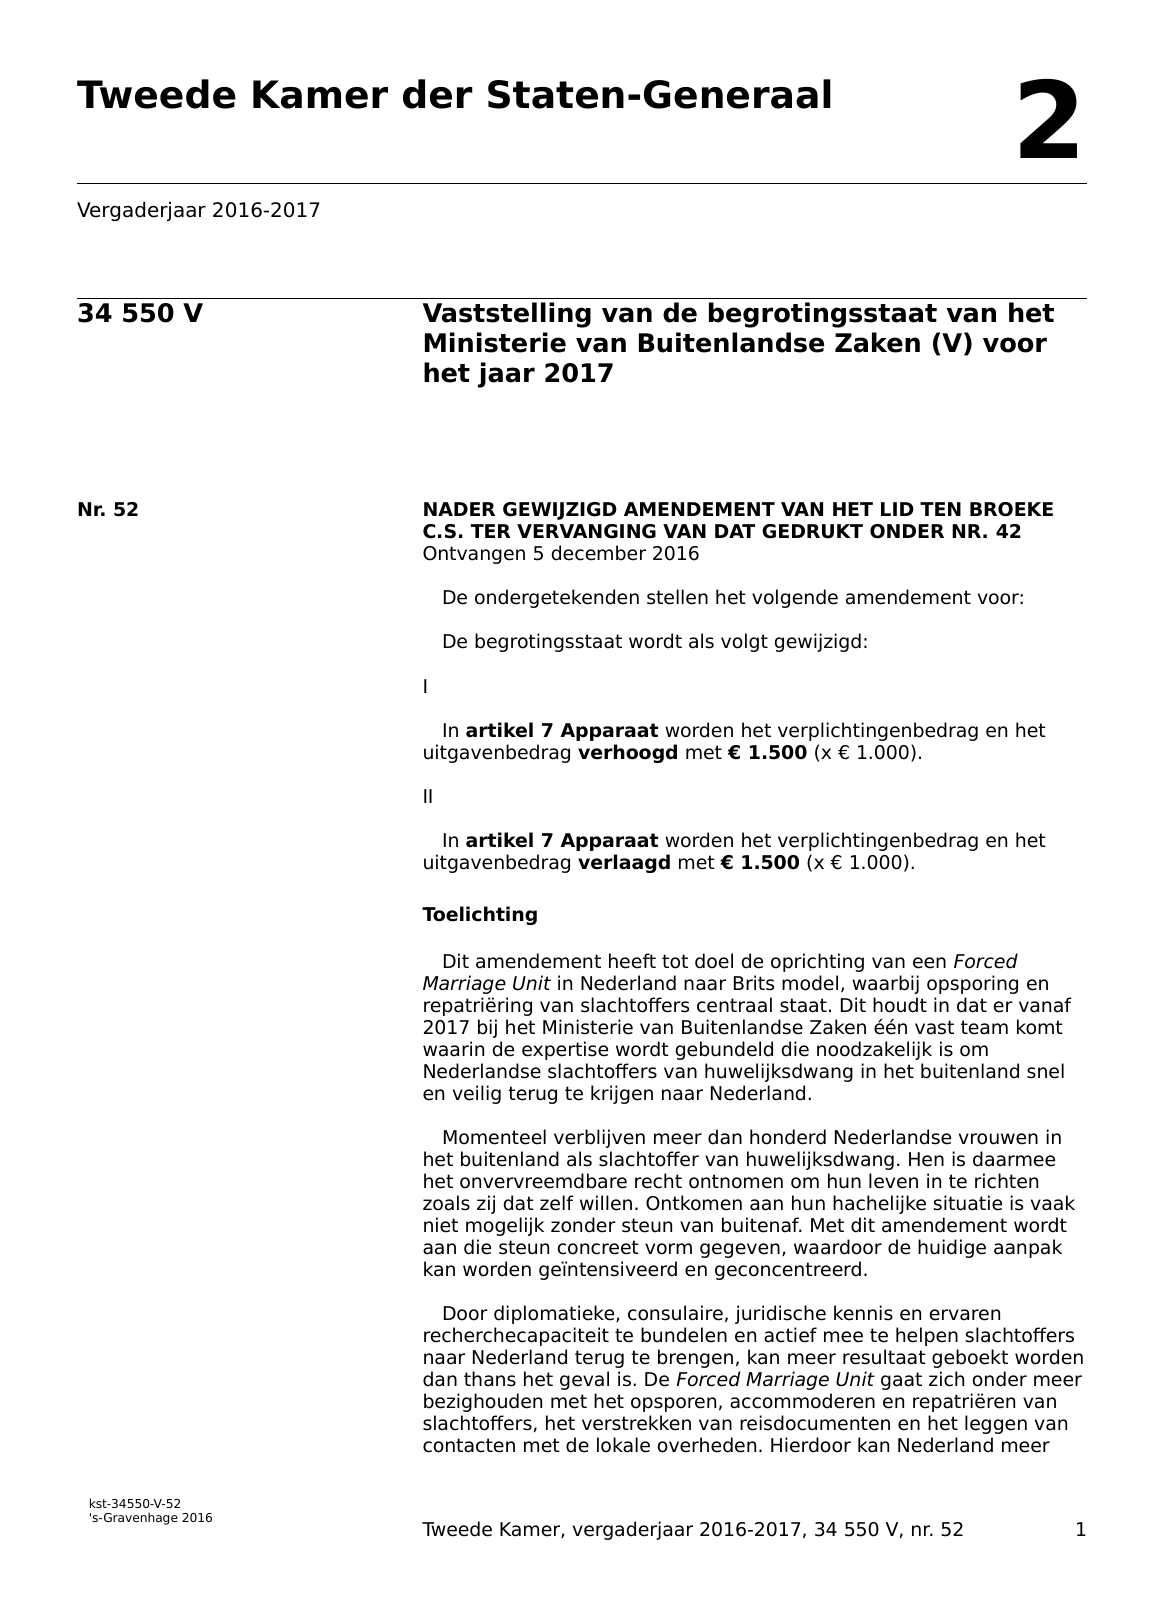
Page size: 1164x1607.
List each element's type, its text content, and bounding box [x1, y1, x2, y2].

text De begrotingsstaat wordt als volgt gewijzigd: [422, 631, 1087, 653]
text 's-Gravenhage 2016 [88, 1511, 323, 1525]
text Door diplomatieke, consulaire, juridische kennis en ervaren recherchecapaciteit te bundelen en actief mee te helpen slachtoffers naar Nederland terug te brengen, kan meer resultaat geboekt worden dan thans het geval is. De Forced Marriage Unit gaat zich onder meer bezighouden met het opsporen, accommoderen en repatriëren van slachtoffers, het verstrekken van reisdocumenten en het leggen van contacten met de lokale overheden. Hierdoor kan Nederland meer [422, 1303, 1087, 1457]
text Dit amendement heeft tot doel de oprichting van een Forced Marriage Unit in Nederland naar Brits model, waarbij opsporing en repatriëring van slachtoffers centraal staat. Dit houdt in dat er vanaf 2017 bij het Ministerie van Buitenlandse Zaken één vast team komt waarin de expertise wordt gebundeld die noodzakelijk is om Nederlandse slachtoffers van huwelijksdwang in het buitenland snel en veilig terug te krijgen naar Nederland. [422, 951, 1087, 1105]
subtitle Toelichting [422, 904, 1087, 926]
text In artikel 7 Apparaat worden het verplichtingenbedrag en het uitgavenbedrag verlaagd met € 1.500 (x € 1.000). [422, 830, 1087, 874]
subtitle Nr. 52 NADER GEWIJZIGD AMENDEMENT VAN HET LID TEN BROEKE C.S. TER VERVANGING VAN DAT GEDRUKT ONDER NR. 42 [77, 499, 1087, 543]
text II [422, 786, 1087, 808]
table_header Tweede Kamer der Staten-Generaal [77, 59, 886, 183]
text Momenteel verblijven meer dan honderd Nederlandse vrouwen in het buitenland als slachtoffer van huwelijksdwang. Hen is daarmee het onvervreemdbare recht ontnomen om hun leven in te richten zoals zij dat zelf willen. Ontkomen aan hun hachelijke situatie is vaak niet mogelijk zonder steun van buitenaf. Met dit amendement wordt aan die steun concreet vorm gegeven, waardoor de huidige aanpak kan worden geïntensiveerd en geconcentreerd. [422, 1127, 1087, 1281]
text In artikel 7 Apparaat worden het verplichtingenbedrag en het uitgavenbedrag verhoogd met € 1.500 (x € 1.000). [422, 720, 1087, 764]
text Ontvangen 5 december 2016 [422, 543, 1087, 565]
text De ondergetekenden stellen het volgende amendement voor: [422, 587, 1087, 609]
subtitle 34 550 V Vaststelling van de begrotingsstaat van het Ministerie van Buitenlandse Zaken (V) voor het jaar 2017 [77, 299, 1087, 388]
text I [422, 676, 1087, 697]
table_cell Vergaderjaar 2016-2017 [77, 184, 1087, 298]
text kst-34550-V-52 [88, 1497, 323, 1511]
table_header 2 [886, 59, 1087, 183]
